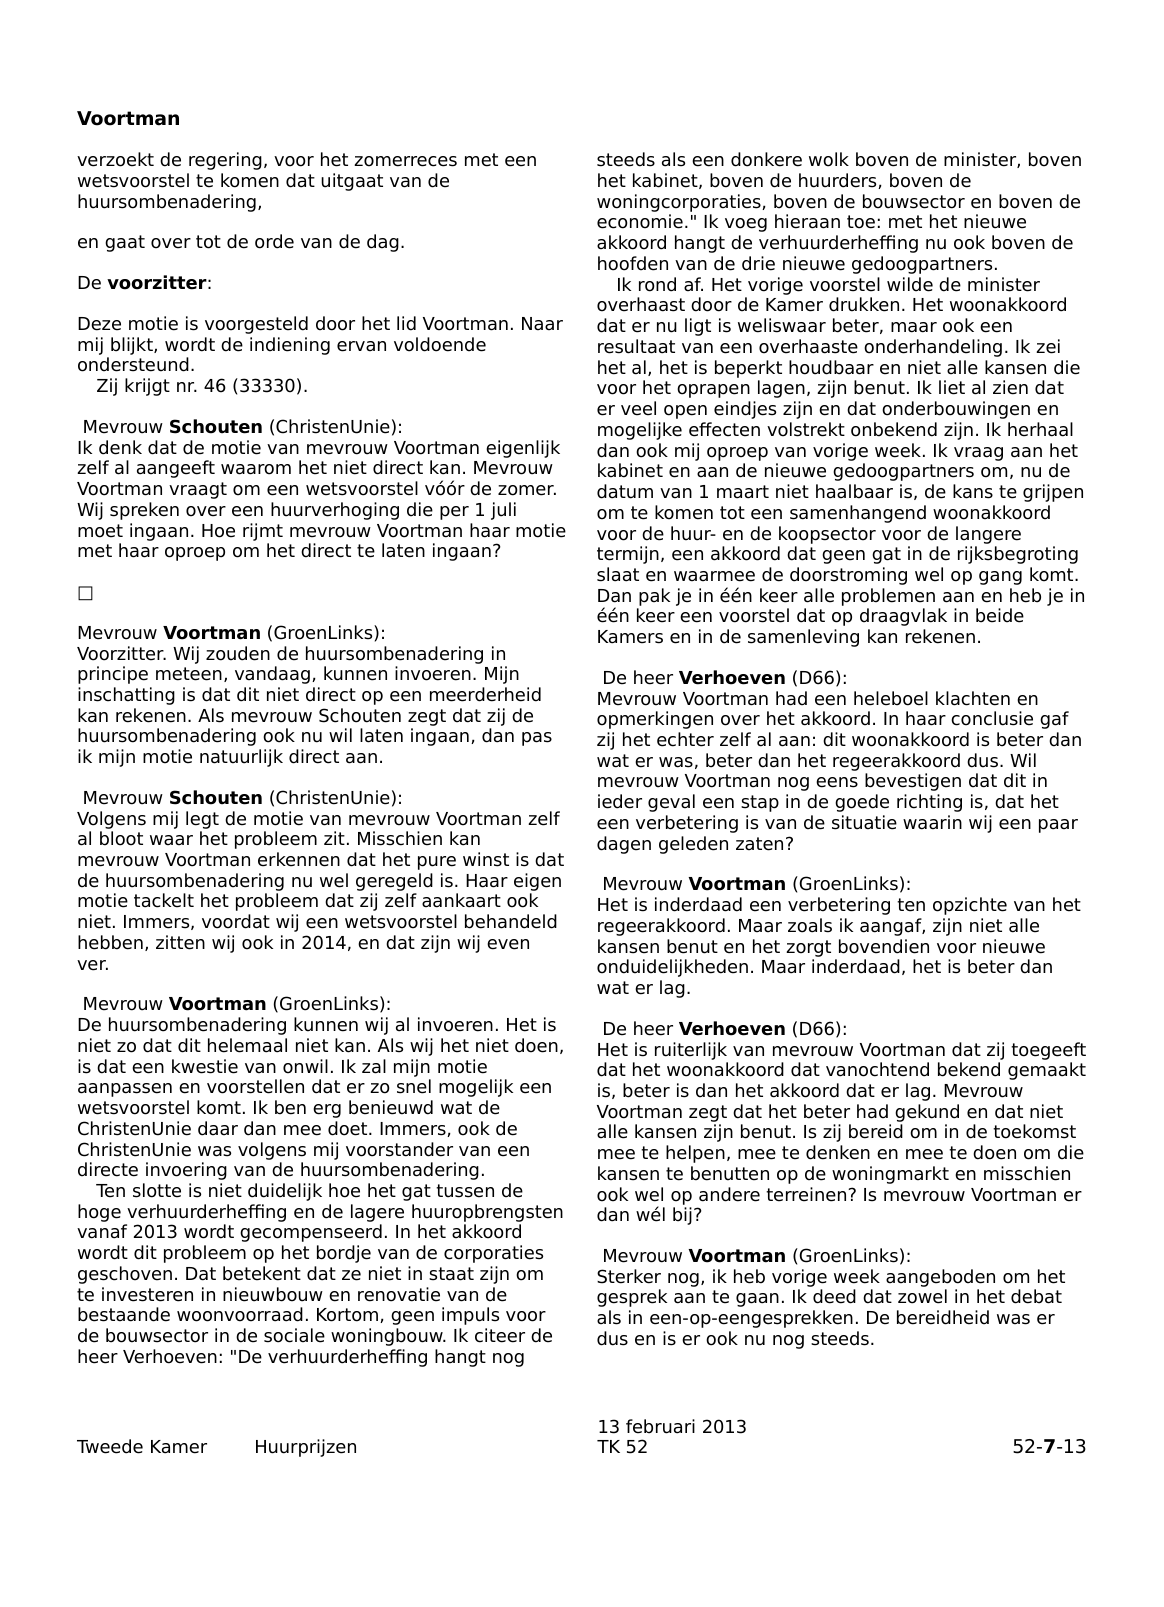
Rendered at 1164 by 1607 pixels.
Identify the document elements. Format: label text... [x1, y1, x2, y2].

text verzoekt de regering, voor het zomerreces met een wetsvoorstel te komen dat uitgaat van de huursombenadering, [77, 150, 567, 212]
text Mevrouw Schouten (ChristenUnie): [77, 417, 567, 437]
text steeds als een donkere wolk boven de minister, boven het kabinet, boven de huurders, boven de woningcorporaties, boven de bouwsector en boven de economie." Ik voeg hieraan toe: met het nieuwe akkoord hangt de verhuurderheffing nu ook boven de hoofden van de drie nieuwe gedoogpartners. [596, 150, 1087, 274]
text De voorzitter: [77, 273, 567, 294]
text □ [77, 582, 567, 603]
text Mevrouw Voortman (GroenLinks): [596, 874, 1087, 895]
text Ten slotte is niet duidelijk hoe het gat tussen de hoge verhuurderheffing en de lagere huuropbrengsten vanaf 2013 wordt gecompenseerd. In het akkoord wordt dit probleem op het bordje van de corporaties geschoven. Dat betekent dat ze niet in staat zijn om te investeren in nieuwbouw en renovatie van de bestaande woonvoorraad. Kortom, geen impuls voor de bouwsector in de sociale woningbouw. Ik citeer de heer Verhoeven: "De verhuurderheffing hangt nog [77, 1181, 567, 1367]
text Mevrouw Voortman (GroenLinks): [77, 623, 567, 643]
text Sterker nog, ik heb vorige week aangeboden om het gesprek aan te gaan. Ik deed dat zowel in het debat als in een-op-eengesprekken. De bereidheid was er dus en is er ook nu nog steeds. [596, 1267, 1087, 1349]
text Het is ruiterlijk van mevrouw Voortman dat zij toegeeft dat het woonakkoord dat vanochtend bekend gemaakt is, beter is dan het akkoord dat er lag. Mevrouw Voortman zegt dat het beter had gekund en dat niet alle kansen zijn benut. Is zij bereid om in de toekomst mee te helpen, mee te denken en mee te doen om die kansen te benutten op de woningmarkt en misschien ook wel op andere terreinen? Is mevrouw Voortman er dan wél bij? [596, 1039, 1087, 1226]
text Volgens mij legt de motie van mevrouw Voortman zelf al bloot waar het probleem zit. Misschien kan mevrouw Voortman erkennen dat het pure winst is dat de huursombenadering nu wel geregeld is. Haar eigen motie tackelt het probleem dat zij zelf aankaart ook niet. Immers, voordat wij een wetsvoorstel behandeld hebben, zitten wij ook in 2014, en dat zijn wij even ver. [77, 808, 567, 974]
text Zij krijgt nr. 46 (33330). [77, 376, 567, 397]
text Ik rond af. Het vorige voorstel wilde de minister overhaast door de Kamer drukken. Het woonakkoord dat er nu ligt is weliswaar beter, maar ook een resultaat van een overhaaste onderhandeling. Ik zei het al, het is beperkt houdbaar en niet alle kansen die voor het oprapen lagen, zijn benut. Ik liet al zien dat er veel open eindjes zijn en dat onderbouwingen en mogelijke effecten volstrekt onbekend zijn. Ik herhaal dan ook mij oproep van vorige week. Ik vraag aan het kabinet en aan de nieuwe gedoogpartners om, nu de datum van 1 maart niet haalbaar is, de kans te grijpen om te komen tot een samenhangend woonakkoord voor de huur- en de koopsector voor de langere termijn, een akkoord dat geen gat in de rijksbegroting slaat en waarmee de doorstroming wel op gang komt. Dan pak je in één keer alle problemen aan en heb je in één keer een voorstel dat op draagvlak in beide Kamers en in de samenleving kan rekenen. [596, 274, 1087, 648]
text Het is inderdaad een verbetering ten opzichte van het regeerakkoord. Maar zoals ik aangaf, zijn niet alle kansen benut en het zorgt bovendien voor nieuwe onduidelijkheden. Maar inderdaad, het is beter dan wat er lag. [596, 895, 1087, 999]
text Ik denk dat de motie van mevrouw Voortman eigenlijk zelf al aangeeft waarom het niet direct kan. Mevrouw Voortman vraagt om een wetsvoorstel vóór de zomer. Wij spreken over een huurverhoging die per 1 juli moet ingaan. Hoe rijmt mevrouw Voortman haar motie met haar oproep om het direct te laten ingaan? [77, 437, 567, 562]
text Mevrouw Voortman had een heleboel klachten en opmerkingen over het akkoord. In haar conclusie gaf zij het echter zelf al aan: dit woonakkoord is beter dan wat er was, beter dan het regeerakkoord dus. Wil mevrouw Voortman nog eens bevestigen dat dit in ieder geval een stap in de goede richting is, dat het een verbetering is van de situatie waarin wij een paar dagen geleden zaten? [596, 688, 1087, 854]
text Mevrouw Schouten (ChristenUnie): [77, 788, 567, 808]
text De heer Verhoeven (D66): [596, 1019, 1087, 1039]
text Mevrouw Voortman (GroenLinks): [77, 994, 567, 1015]
text en gaat over tot de orde van de dag. [77, 232, 567, 253]
text Mevrouw Voortman (GroenLinks): [596, 1246, 1087, 1267]
text De huursombenadering kunnen wij al invoeren. Het is niet zo dat dit helemaal niet kan. Als wij het niet doen, is dat een kwestie van onwil. Ik zal mijn motie aanpassen en voorstellen dat er zo snel mogelijk een wetsvoorstel komt. Ik ben erg benieuwd wat de ChristenUnie daar dan mee doet. Immers, ook de ChristenUnie was volgens mij voorstander van een directe invoering van de huursombenadering. [77, 1015, 567, 1181]
text Deze motie is voorgesteld door het lid Voortman. Naar mij blijkt, wordt de indiening ervan voldoende ondersteund. [77, 314, 567, 376]
text De heer Verhoeven (D66): [596, 668, 1087, 688]
text Voorzitter. Wij zouden de huursombenadering in principe meteen, vandaag, kunnen invoeren. Mijn inschatting is dat dit niet direct op een meerderheid kan rekenen. Als mevrouw Schouten zegt dat zij de huursombenadering ook nu wil laten ingaan, dan pas ik mijn motie natuurlijk direct aan. [77, 643, 567, 768]
